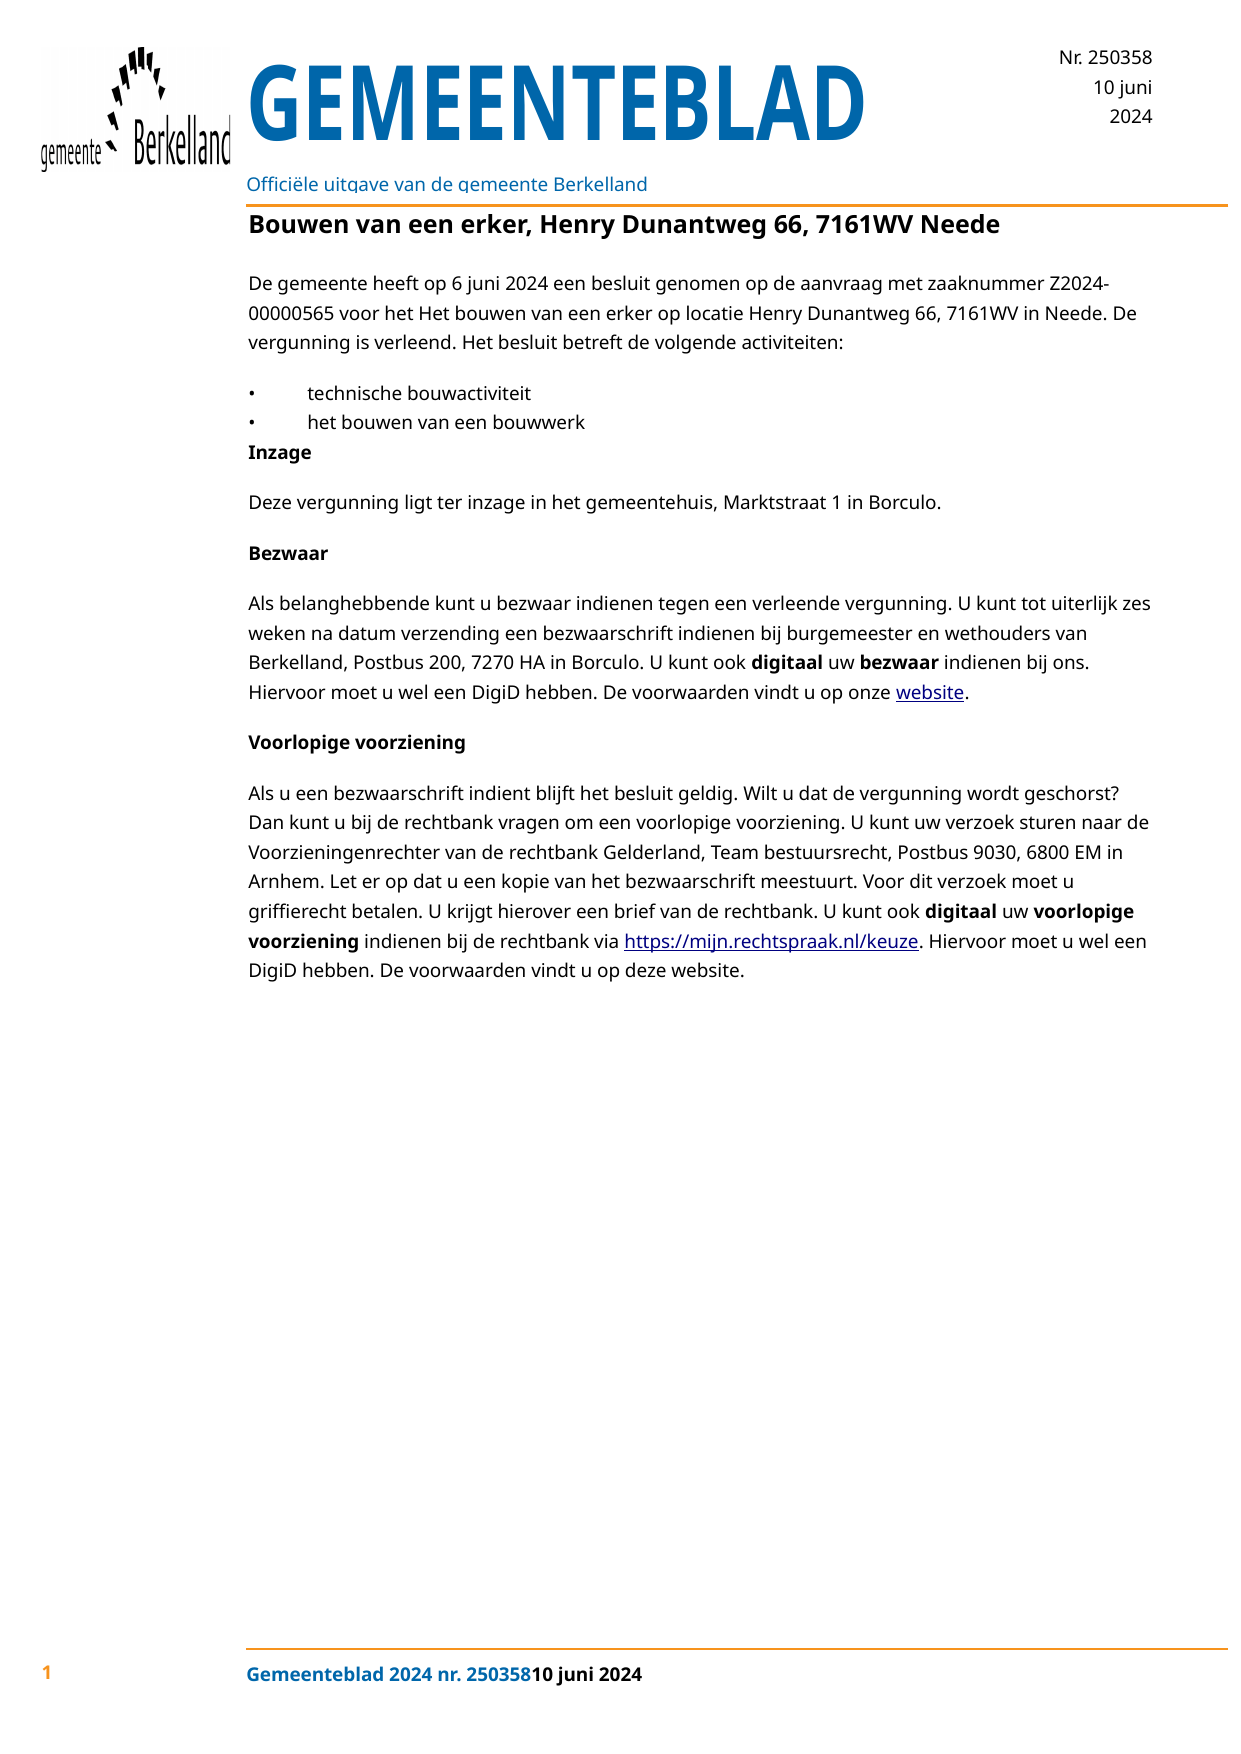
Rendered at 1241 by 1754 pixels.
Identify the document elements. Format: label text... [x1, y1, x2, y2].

picture [41, 47, 231, 172]
text Deze vergunning ligt ter inzage in het gemeentehuis, Marktstraat 1 in Borculo. [248, 489, 1152, 515]
text Voorlopige voorziening [248, 729, 1152, 755]
text Bezwaar [248, 540, 1152, 566]
list technische bouwactiviteit [248, 380, 1152, 406]
list het bouwen van een bouwwerk [248, 409, 1152, 435]
text Als belanghebbende kunt u bezwaar indienen tegen een verleende vergunning. U kunt tot uiterlijk zes weken na datum verzending een bezwaarschrift indienen bij burgemeester en wethouders van Berkelland, Postbus 200, 7270 HA in Borculo. U kunt ook digitaal uw bezwaar indienen bij ons. Hiervoor moet u wel een DigiD hebben. De voorwaarden vindt u op onze website. [248, 590, 1152, 705]
text Bouwen van een erker, Henry Dunantweg 66, 7161WV Neede [248, 207, 1152, 241]
text Inzage [248, 439, 1152, 465]
text De gemeente heeft op 6 juni 2024 een besluit genomen op de aanvraag met zaaknummer Z2024-00000565 voor het Het bouwen van een erker op locatie Henry Dunantweg 66, 7161WV in Neede. De vergunning is verleend. Het besluit betreft de volgende activiteiten: [248, 270, 1152, 355]
text Als u een bezwaarschrift indient blijft het besluit geldig. Wilt u dat de vergunning wordt geschorst? Dan kunt u bij de rechtbank vragen om een voorlopige voorziening. U kunt uw verzoek sturen naar de Voorzieningenrechter van de rechtbank Gelderland, Team bestuursrecht, Postbus 9030, 6800 EM in Arnhem. Let er op dat u een kopie van het bezwaarschrift meestuurt. Voor dit verzoek moet u griffierecht betalen. U krijgt hierover een brief van de rechtbank. U kunt ook digitaal uw voorlopige voorziening indienen bij de rechtbank via https://mijn.rechtspraak.nl/keuze. Hiervoor moet u wel een DigiD hebben. De voorwaarden vindt u op deze website. [248, 780, 1152, 983]
